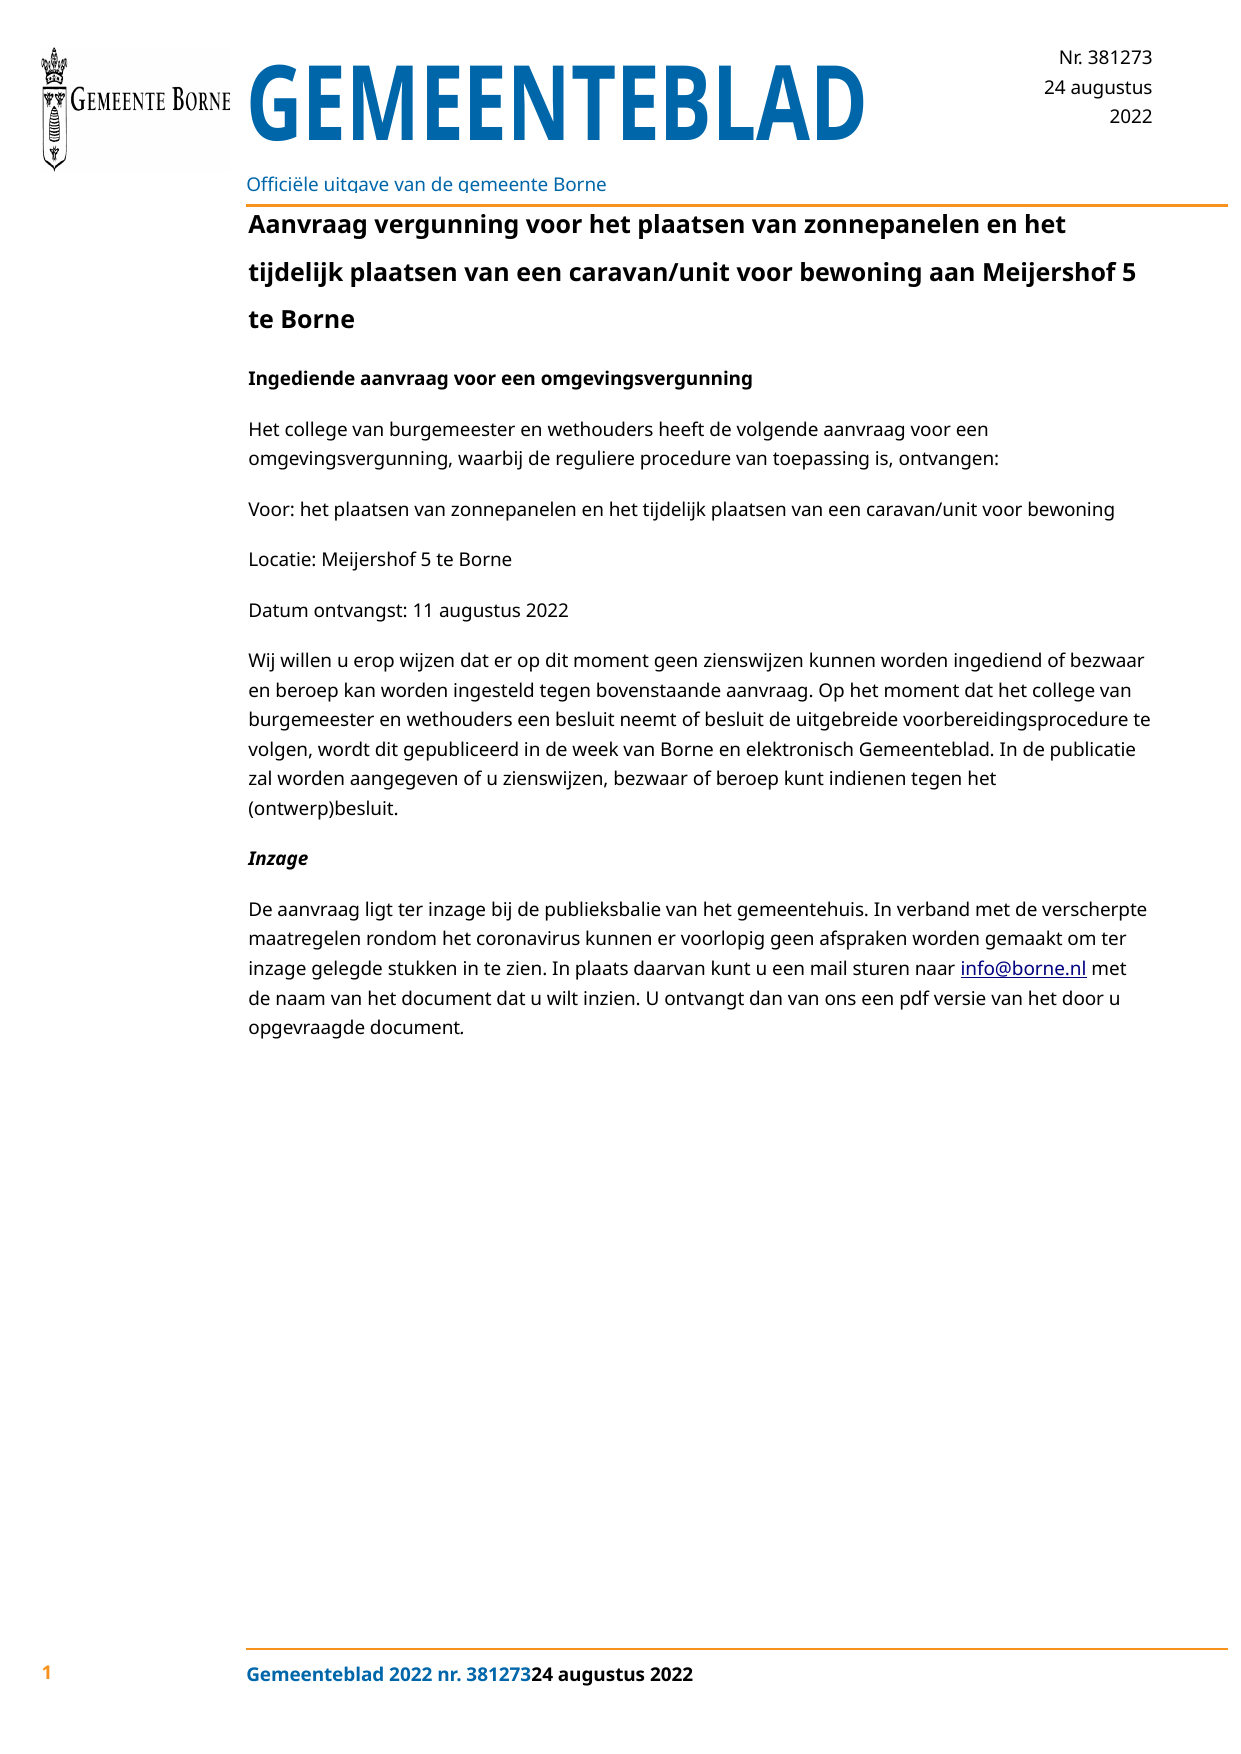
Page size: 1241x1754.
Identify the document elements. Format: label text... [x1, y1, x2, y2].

picture [41, 47, 231, 172]
text Ingediende aanvraag voor een omgevingsvergunning [248, 366, 1152, 391]
text Wij willen u erop wijzen dat er op dit moment geen zienswijzen kunnen worden ingediend of bezwaar en beroep kan worden ingesteld tegen bovenstaande aanvraag. Op het moment dat het college van burgemeester en wethouders een besluit neemt of besluit de uitgebreide voorbereidingsprocedure te volgen, wordt dit gepubliceerd in de week van Borne en elektronisch Gemeenteblad. In de publicatie zal worden aangegeven of u zienswijzen, bezwaar of beroep kunt indienen tegen het (ontwerp)besluit. [248, 647, 1152, 821]
text Inzage [248, 846, 1152, 871]
text Datum ontvangst: 11 augustus 2022 [248, 597, 1152, 622]
text Locatie: Meijershof 5 te Borne [248, 546, 1152, 572]
text Voor: het plaatsen van zonnepanelen en het tijdelijk plaatsen van een caravan/unit voor bewoning [248, 496, 1152, 522]
text Aanvraag vergunning voor het plaatsen van zonnepanelen en het tijdelijk plaatsen van een caravan/unit voor bewoning aan Meijershof 5 te Borne [248, 207, 1152, 336]
text Het college van burgemeester en wethouders heeft de volgende aanvraag voor een omgevingsvergunning, waarbij de reguliere procedure van toepassing is, ontvangen: [248, 416, 1152, 471]
text De aanvraag ligt ter inzage bij de publieksbalie van het gemeentehuis. In verband met de verscherpte maatregelen rondom het coronavirus kunnen er voorlopig geen afspraken worden gemaakt om ter inzage gelegde stukken in te zien. In plaats daarvan kunt u een mail sturen naar info@borne.nl met de naam van het document dat u wilt inzien. U ontvangt dan van ons een pdf versie van het door u opgevraagde document. [248, 896, 1152, 1040]
